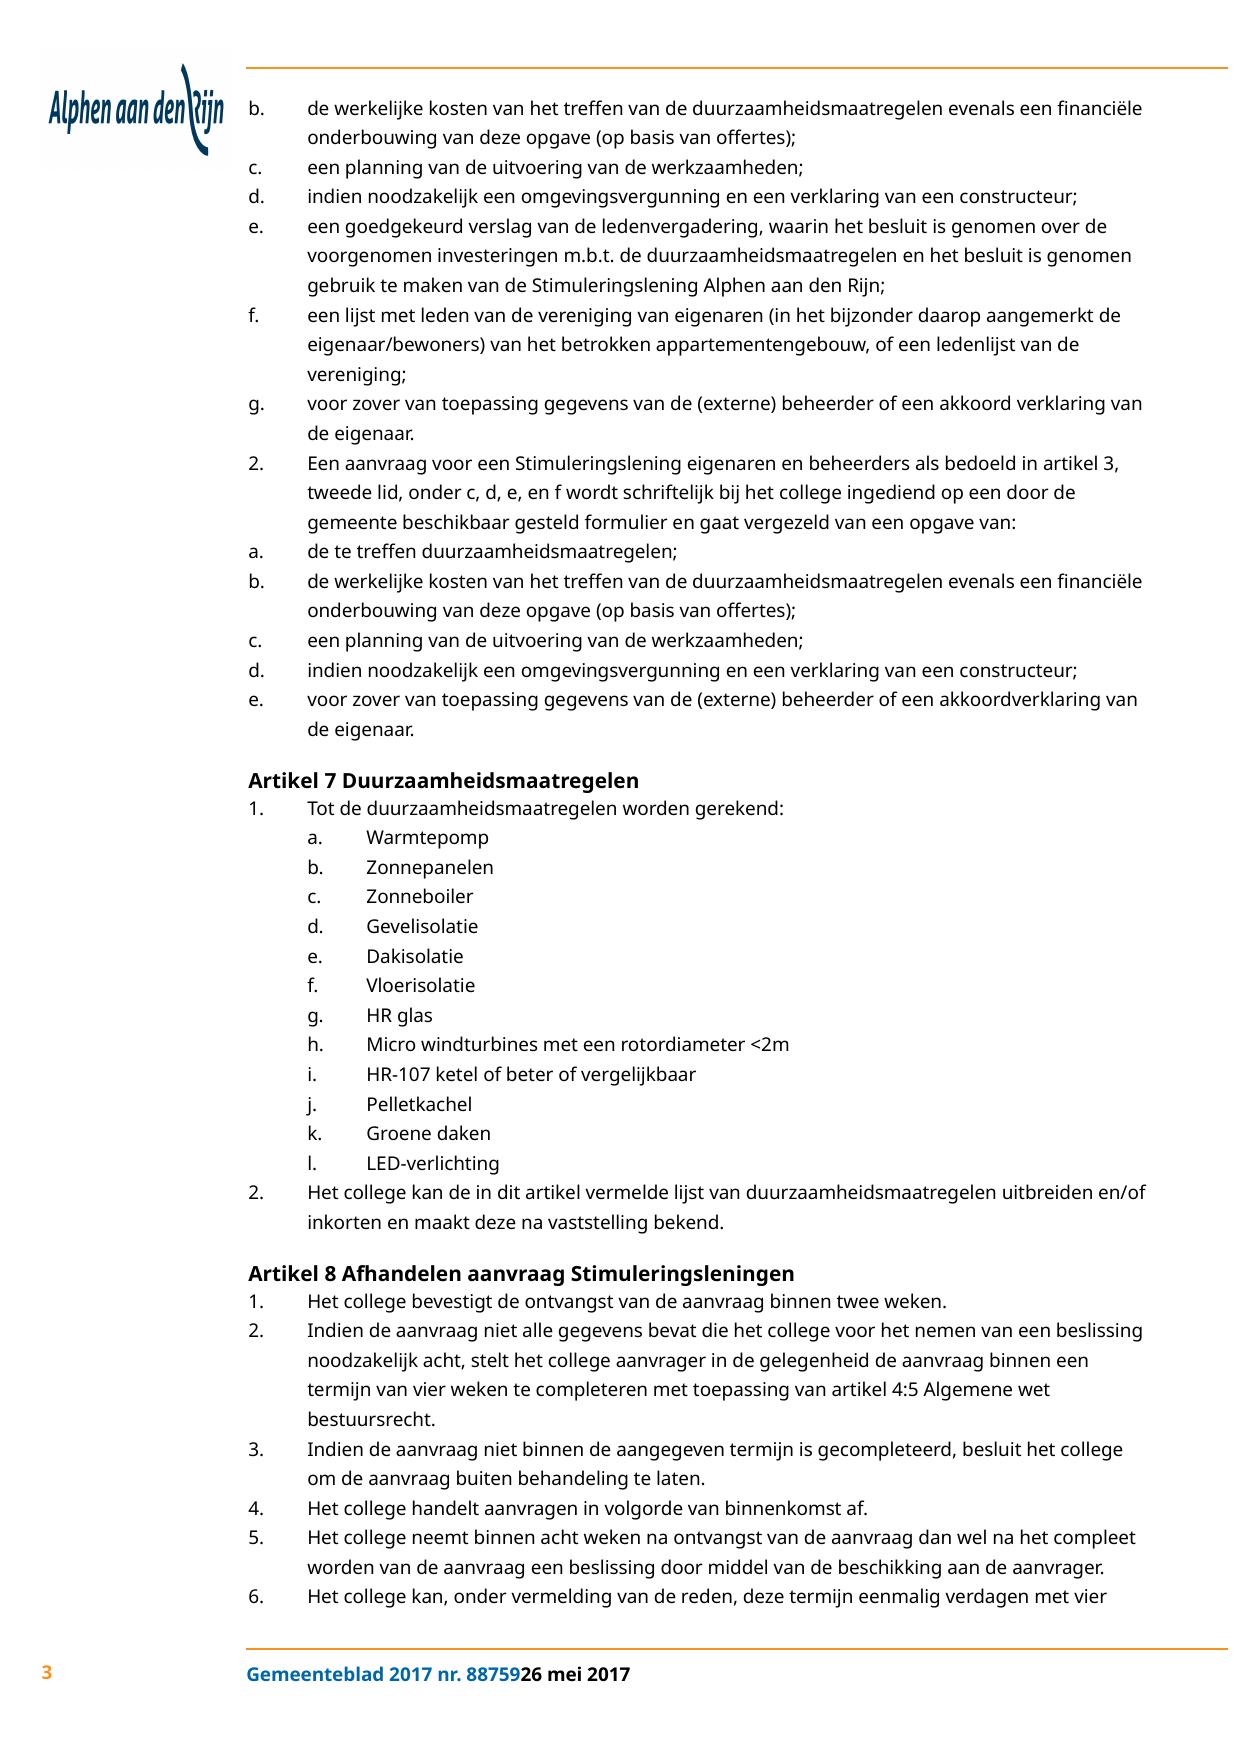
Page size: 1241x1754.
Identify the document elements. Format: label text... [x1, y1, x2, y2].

list Micro windturbines met een rotordiameter <2m [307, 1032, 1152, 1057]
picture [41, 47, 231, 172]
list de werkelijke kosten van het treffen van de duurzaamheidsmaatregelen evenals een financiële onderbouwing van deze opgave (op basis van offertes); [248, 568, 1152, 623]
list Vloerisolatie [307, 972, 1152, 998]
list LED-verlichting [307, 1150, 1152, 1176]
list Warmtepomp [307, 824, 1152, 850]
list Dakisolatie [307, 943, 1152, 968]
list Groene daken [307, 1120, 1152, 1146]
list Het college kan, onder vermelding van de reden, deze termijn eenmalig verdagen met vier [248, 1584, 1152, 1609]
list de werkelijke kosten van het treffen van de duurzaamheidsmaatregelen evenals een financiële onderbouwing van deze opgave (op basis van offertes); [248, 95, 1152, 150]
list een planning van de uitvoering van de werkzaamheden; [248, 154, 1152, 180]
list Indien de aanvraag niet alle gegevens bevat die het college voor het nemen van een beslissing noodzakelijk acht, stelt het college aanvrager in de gelegenheid de aanvraag binnen een termijn van vier weken te completeren met toepassing van artikel 4:5 Algemene wet bestuursrecht. [248, 1317, 1152, 1432]
list Gevelisolatie [307, 913, 1152, 939]
list Zonnepanelen [307, 854, 1152, 880]
list indien noodzakelijk een omgevingsvergunning en een verklaring van een constructeur; [248, 183, 1152, 209]
list Tot de duurzaamheidsmaatregelen worden gerekend: [248, 795, 1152, 821]
list Zonneboiler [307, 884, 1152, 909]
list HR glas [307, 1002, 1152, 1028]
list Het college kan de in dit artikel vermelde lijst van duurzaamheidsmaatregelen uitbreiden en/of inkorten en maakt deze na vaststelling bekend. [248, 1179, 1152, 1235]
list HR-107 ketel of beter of vergelijkbaar [307, 1061, 1152, 1087]
list Pelletkachel [307, 1091, 1152, 1116]
list Het college handelt aanvragen in volgorde van binnenkomst af. [248, 1495, 1152, 1521]
list een planning van de uitvoering van de werkzaamheden; [248, 627, 1152, 653]
list de te treffen duurzaamheidsmaatregelen; [248, 538, 1152, 564]
list Het college bevestigt de ontvangst van de aanvraag binnen twee weken. [248, 1288, 1152, 1314]
list Indien de aanvraag niet binnen de aangegeven termijn is gecompleteerd, besluit het college om de aanvraag buiten behandeling te laten. [248, 1436, 1152, 1491]
text Artikel 8 Afhandelen aanvraag Stimuleringsleningen [248, 1259, 1152, 1288]
list voor zover van toepassing gegevens van de (externe) beheerder of een akkoordverklaring van de eigenaar. [248, 686, 1152, 742]
list voor zover van toepassing gegevens van de (externe) beheerder of een akkoord verklaring van de eigenaar. [248, 391, 1152, 446]
text Artikel 7 Duurzaamheidsmaatregelen [248, 766, 1152, 795]
list een lijst met leden van de vereniging van eigenaren (in het bijzonder daarop aangemerkt de eigenaar/bewoners) van het betrokken appartementengebouw, of een ledenlijst van de vereniging; [248, 302, 1152, 387]
list Het college neemt binnen acht weken na ontvangst van de aanvraag dan wel na het compleet worden van de aanvraag een beslissing door middel van de beschikking aan de aanvrager. [248, 1524, 1152, 1580]
list Een aanvraag voor een Stimuleringslening eigenaren en beheerders als bedoeld in artikel 3, tweede lid, onder c, d, e, en f wordt schriftelijk bij het college ingediend op een door de gemeente beschikbaar gesteld formulier en gaat vergezeld van een opgave van: [248, 450, 1152, 535]
list een goedgekeurd verslag van de ledenvergadering, waarin het besluit is genomen over de voorgenomen investeringen m.b.t. de duurzaamheidsmaatregelen en het besluit is genomen gebruik te maken van de Stimuleringslening Alphen aan den Rijn; [248, 213, 1152, 298]
list indien noodzakelijk een omgevingsvergunning en een verklaring van een constructeur; [248, 657, 1152, 683]
